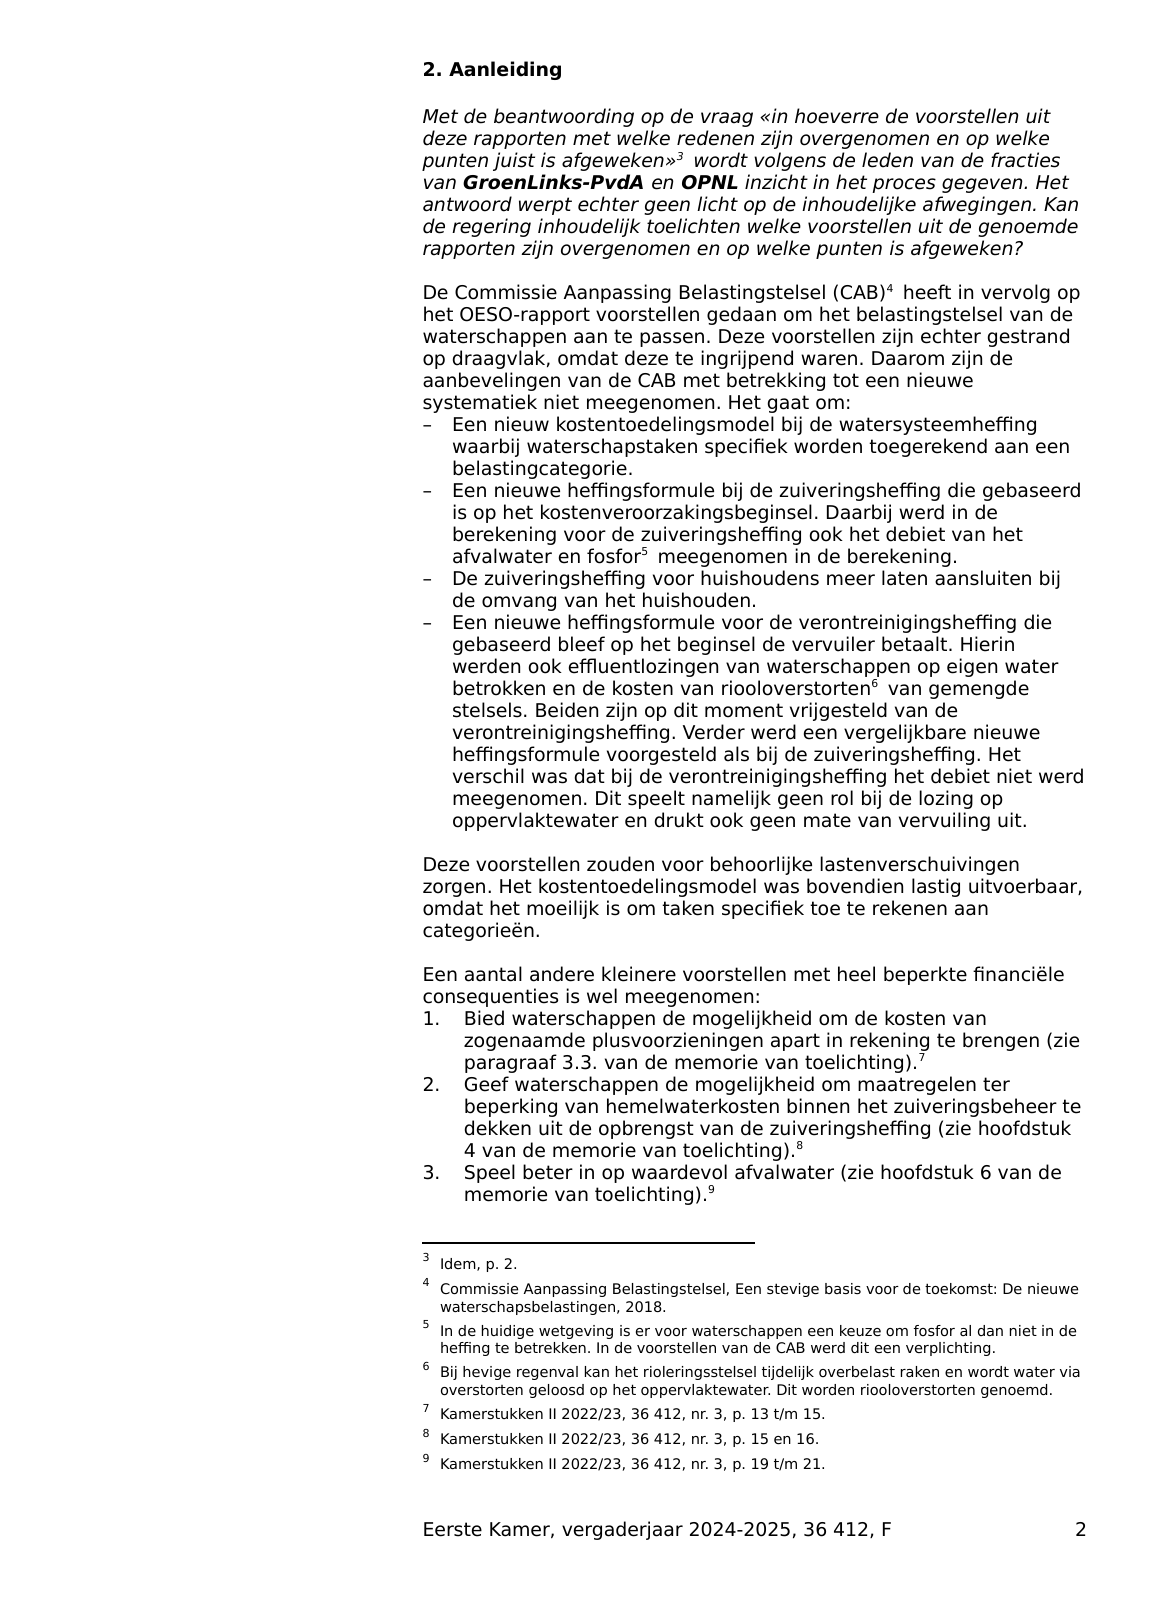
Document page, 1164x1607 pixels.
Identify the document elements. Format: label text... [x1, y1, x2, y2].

text Deze voorstellen zouden voor behoorlijke lastenverschuivingen zorgen. Het kostentoedelingsmodel was bovendien lastig uitvoerbaar, omdat het moeilijk is om taken specifiek toe te rekenen aan categorieën. [422, 854, 1087, 942]
text Idem, p. 2. [422, 1252, 1087, 1274]
text 3. Speel beter in op waardevol afvalwater (zie hoofdstuk 6 van de memorie van toelichting). [422, 1162, 1087, 1206]
text 1. Bied waterschappen de mogelijkheid om de kosten van zogenaamde plusvoorzieningen apart in rekening te brengen (zie paragraaf 3.3. van de memorie van toelichting). [422, 1008, 1087, 1074]
text 2. Geef waterschappen de mogelijkheid om maatregelen ter beperking van hemelwaterkosten binnen het zuiveringsbeheer te dekken uit de opbrengst van de zuiveringsheffing (zie hoofdstuk 4 van de memorie van toelichting). [422, 1074, 1087, 1162]
text Bij hevige regenval kan het rioleringsstelsel tijdelijk overbelast raken en wordt water via overstorten geloosd op het oppervlaktewater. Dit worden riooloverstorten genoemd. [422, 1360, 1087, 1399]
text In de huidige wetgeving is er voor waterschappen een keuze om fosfor al dan niet in de heffing te betrekken. In de voorstellen van de CAB werd dit een verplichting. [422, 1318, 1087, 1357]
text Met de beantwoording op de vraag «in hoeverre de voorstellen uit deze rapporten met welke redenen zijn overgenomen en op welke punten juist is afgeweken» wordt volgens de leden van de fracties van GroenLinks-PvdA en OPNL inzicht in het proces gegeven. Het antwoord werpt echter geen licht op de inhoudelijke afwegingen. Kan de regering inhoudelijk toelichten welke voorstellen uit de genoemde rapporten zijn overgenomen en op welke punten is afgeweken? [422, 106, 1087, 260]
text Een aantal andere kleinere voorstellen met heel beperkte financiële consequenties is wel meegenomen: [422, 964, 1087, 1008]
text Kamerstukken II 2022/23, 36 412, nr. 3, p. 19 t/m 21. [422, 1452, 1087, 1474]
text Commissie Aanpassing Belastingstelsel, Een stevige basis voor de toekomst: De nieuwe waterschapsbelastingen, 2018. [422, 1277, 1087, 1316]
text De Commissie Aanpassing Belastingstelsel (CAB) heeft in vervolg op het OESO-rapport voorstellen gedaan om het belastingstelsel van de waterschappen aan te passen. Deze voorstellen zijn echter gestrand op draagvlak, omdat deze te ingrijpend waren. Daarom zijn de aanbevelingen van de CAB met betrekking tot een nieuwe systematiek niet meegenomen. Het gaat om: [422, 282, 1087, 414]
text – Een nieuw kostentoedelingsmodel bij de watersysteemheffing waarbij waterschapstaken specifiek worden toegerekend aan een belastingcategorie. [422, 414, 1087, 480]
text – Een nieuwe heffingsformule voor de verontreinigingsheffing die gebaseerd bleef op het beginsel de vervuiler betaalt. Hierin werden ook effluentlozingen van waterschappen op eigen water betrokken en de kosten van riooloverstorten van gemengde stelsels. Beiden zijn op dit moment vrijgesteld van de verontreinigingsheffing. Verder werd een vergelijkbare nieuwe heffingsformule voorgesteld als bij de zuiveringsheffing. Het verschil was dat bij de verontreinigingsheffing het debiet niet werd meegenomen. Dit speelt namelijk geen rol bij de lozing op oppervlaktewater en drukt ook geen mate van vervuiling uit. [422, 612, 1087, 832]
text – De zuiveringsheffing voor huishoudens meer laten aansluiten bij de omvang van het huishouden. [422, 568, 1087, 612]
subtitle 2. Aanleiding [422, 59, 1087, 81]
text Kamerstukken II 2022/23, 36 412, nr. 3, p. 13 t/m 15. [422, 1402, 1087, 1424]
text – Een nieuwe heffingsformule bij de zuiveringsheffing die gebaseerd is op het kostenveroorzakingsbeginsel. Daarbij werd in de berekening voor de zuiveringsheffing ook het debiet van het afvalwater en fosfor meegenomen in de berekening. [422, 480, 1087, 568]
text Kamerstukken II 2022/23, 36 412, nr. 3, p. 15 en 16. [422, 1427, 1087, 1449]
